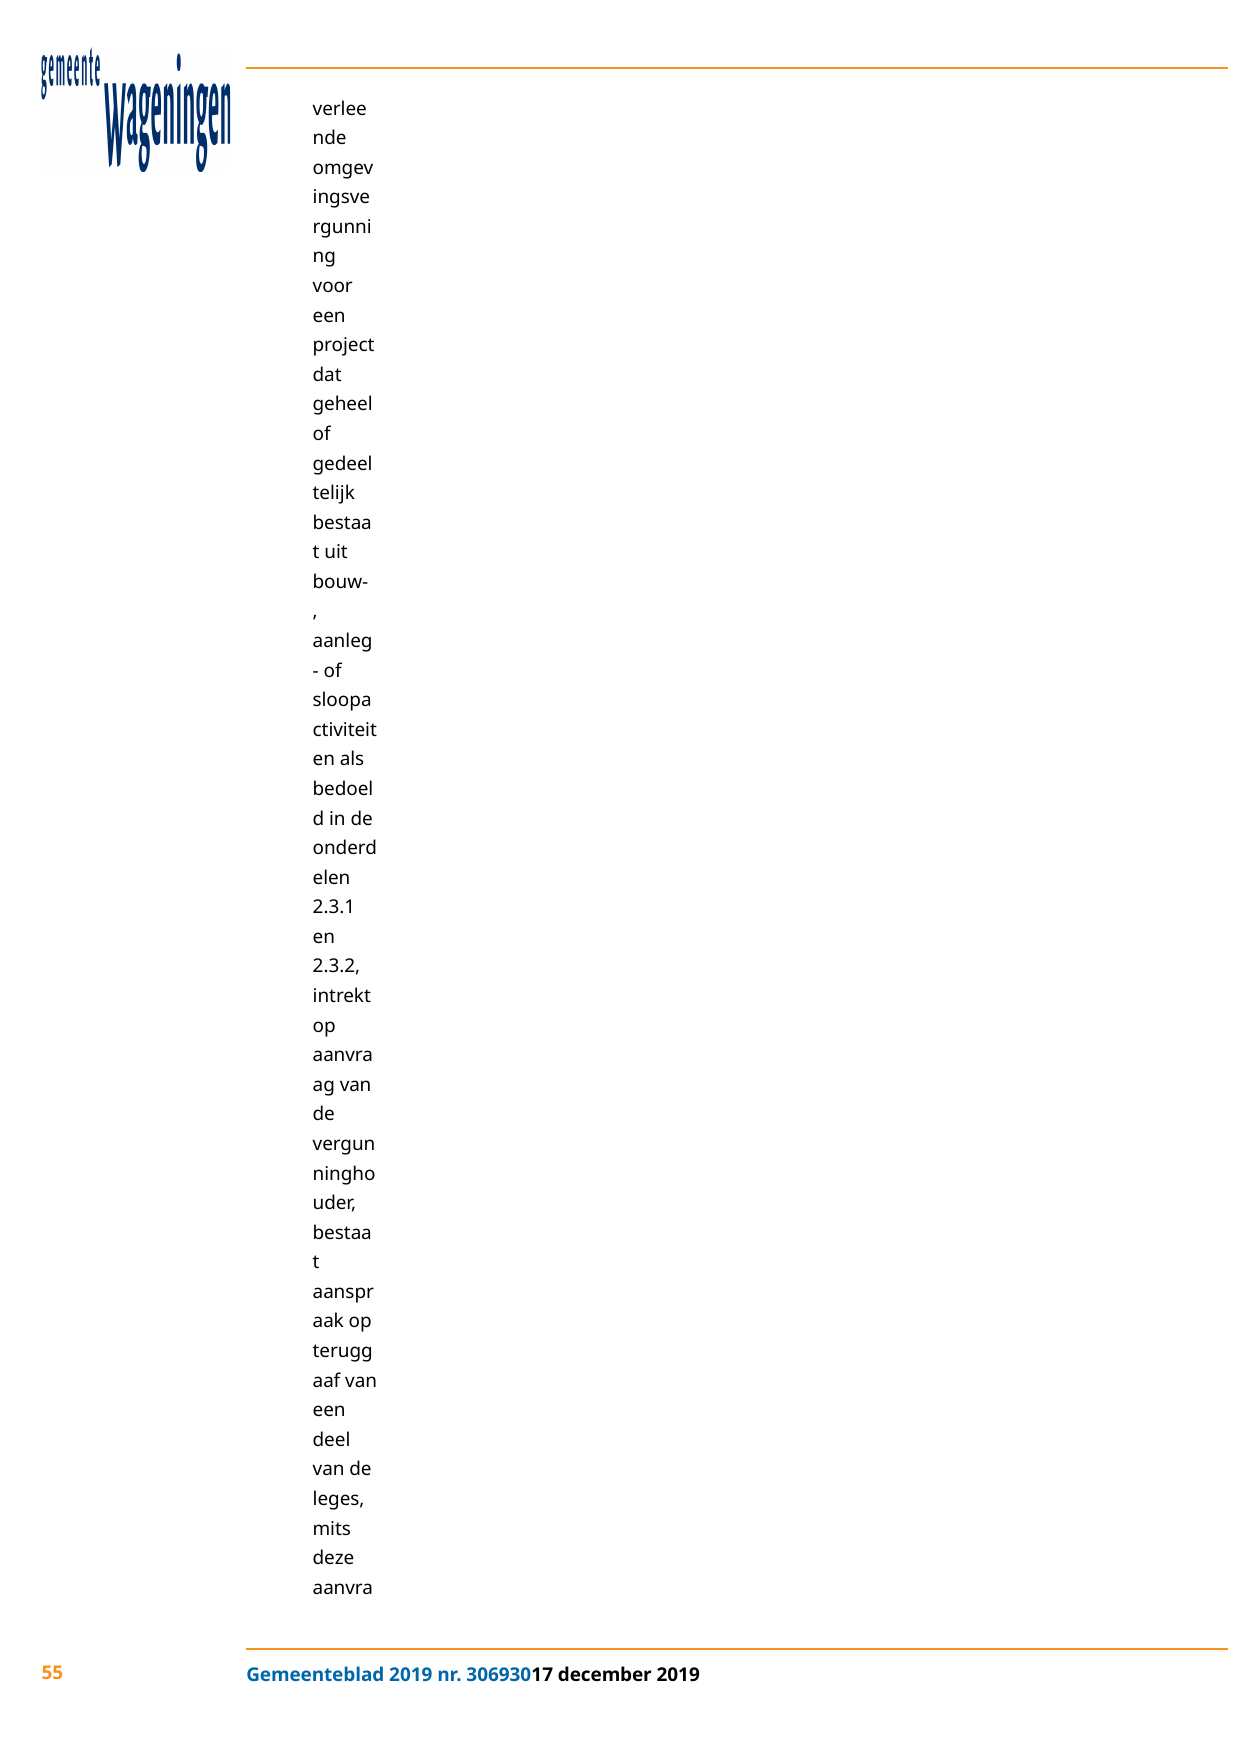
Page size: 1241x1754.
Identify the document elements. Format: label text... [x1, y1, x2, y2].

table_cell [377, 95, 442, 1600]
table_cell verleende omgevingsvergunning voor een project dat geheel of gedeeltelijk bestaat uit bouw- , aanleg- of sloopactiviteiten als bedoeld in de onderdelen 2.3.1 en 2.3.2, intrekt op aanvraag van de vergunninghouder, bestaat aanspraak op teruggaaf van een deel van de leges, mits deze aanvra [313, 95, 377, 1600]
table_cell [248, 95, 312, 1600]
picture [41, 47, 231, 172]
